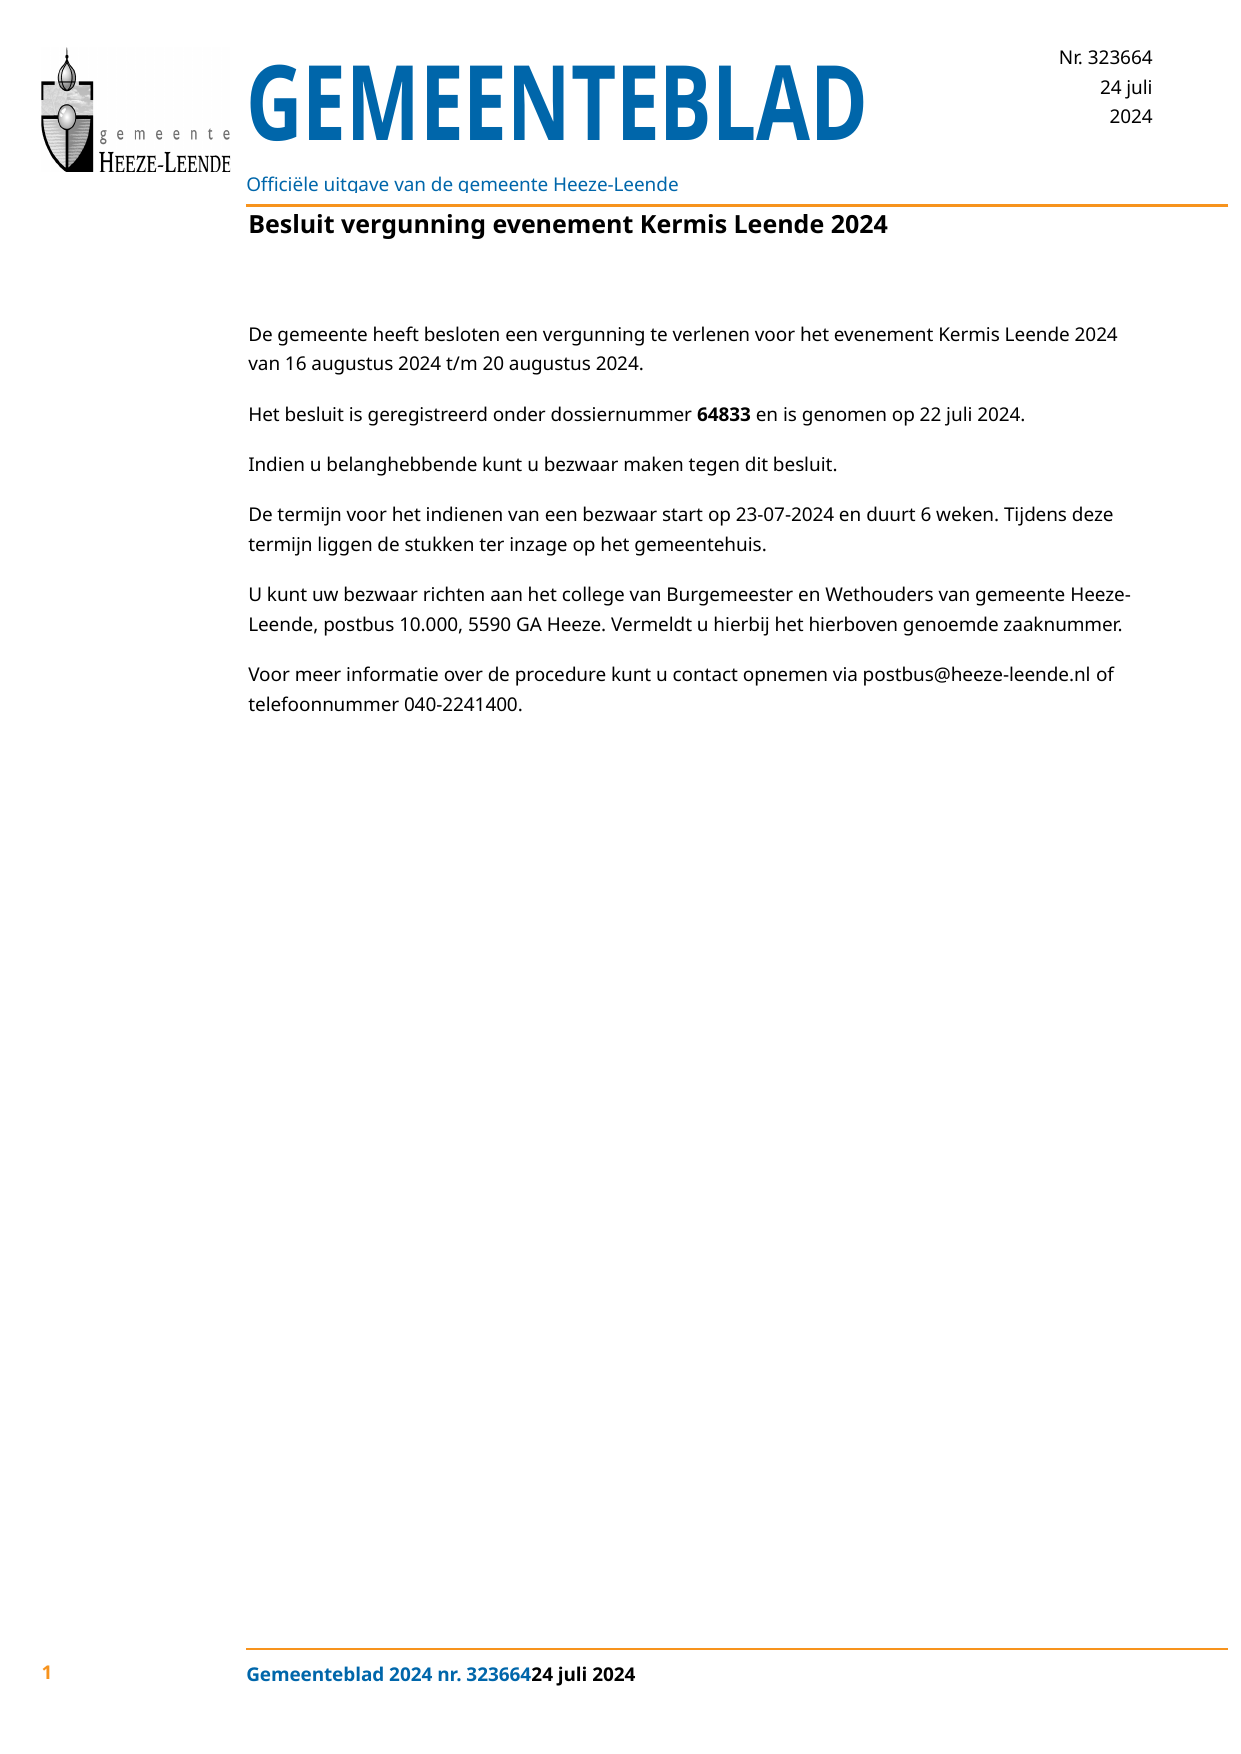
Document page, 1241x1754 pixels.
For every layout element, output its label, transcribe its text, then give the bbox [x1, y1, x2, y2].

text Besluit vergunning evenement Kermis Leende 2024 [248, 207, 1152, 241]
text De termijn voor het indienen van een bezwaar start op 23-07-2024 en duurt 6 weken. Tijdens deze termijn liggen de stukken ter inzage op het gemeentehuis. [248, 502, 1152, 557]
text Indien u belanghebbende kunt u bezwaar maken tegen dit besluit. [248, 451, 1152, 477]
text U kunt uw bezwaar richten aan het college van Burgemeester en Wethouders van gemeente Heeze-Leende, postbus 10.000, 5590 GA Heeze. Vermeldt u hierbij het hierboven genoemde zaaknummer. [248, 582, 1152, 637]
picture [41, 47, 231, 172]
text Het besluit is geregistreerd onder dossiernummer 64833 en is genomen op 22 juli 2024. [248, 401, 1152, 426]
text Voor meer informatie over de procedure kunt u contact opnemen via postbus@heeze-leende.nl of telefoonnummer 040-2241400. [248, 662, 1152, 717]
text De gemeente heeft besloten een vergunning te verlenen voor het evenement Kermis Leende 2024 van 16 augustus 2024 t/m 20 augustus 2024. [248, 321, 1152, 376]
